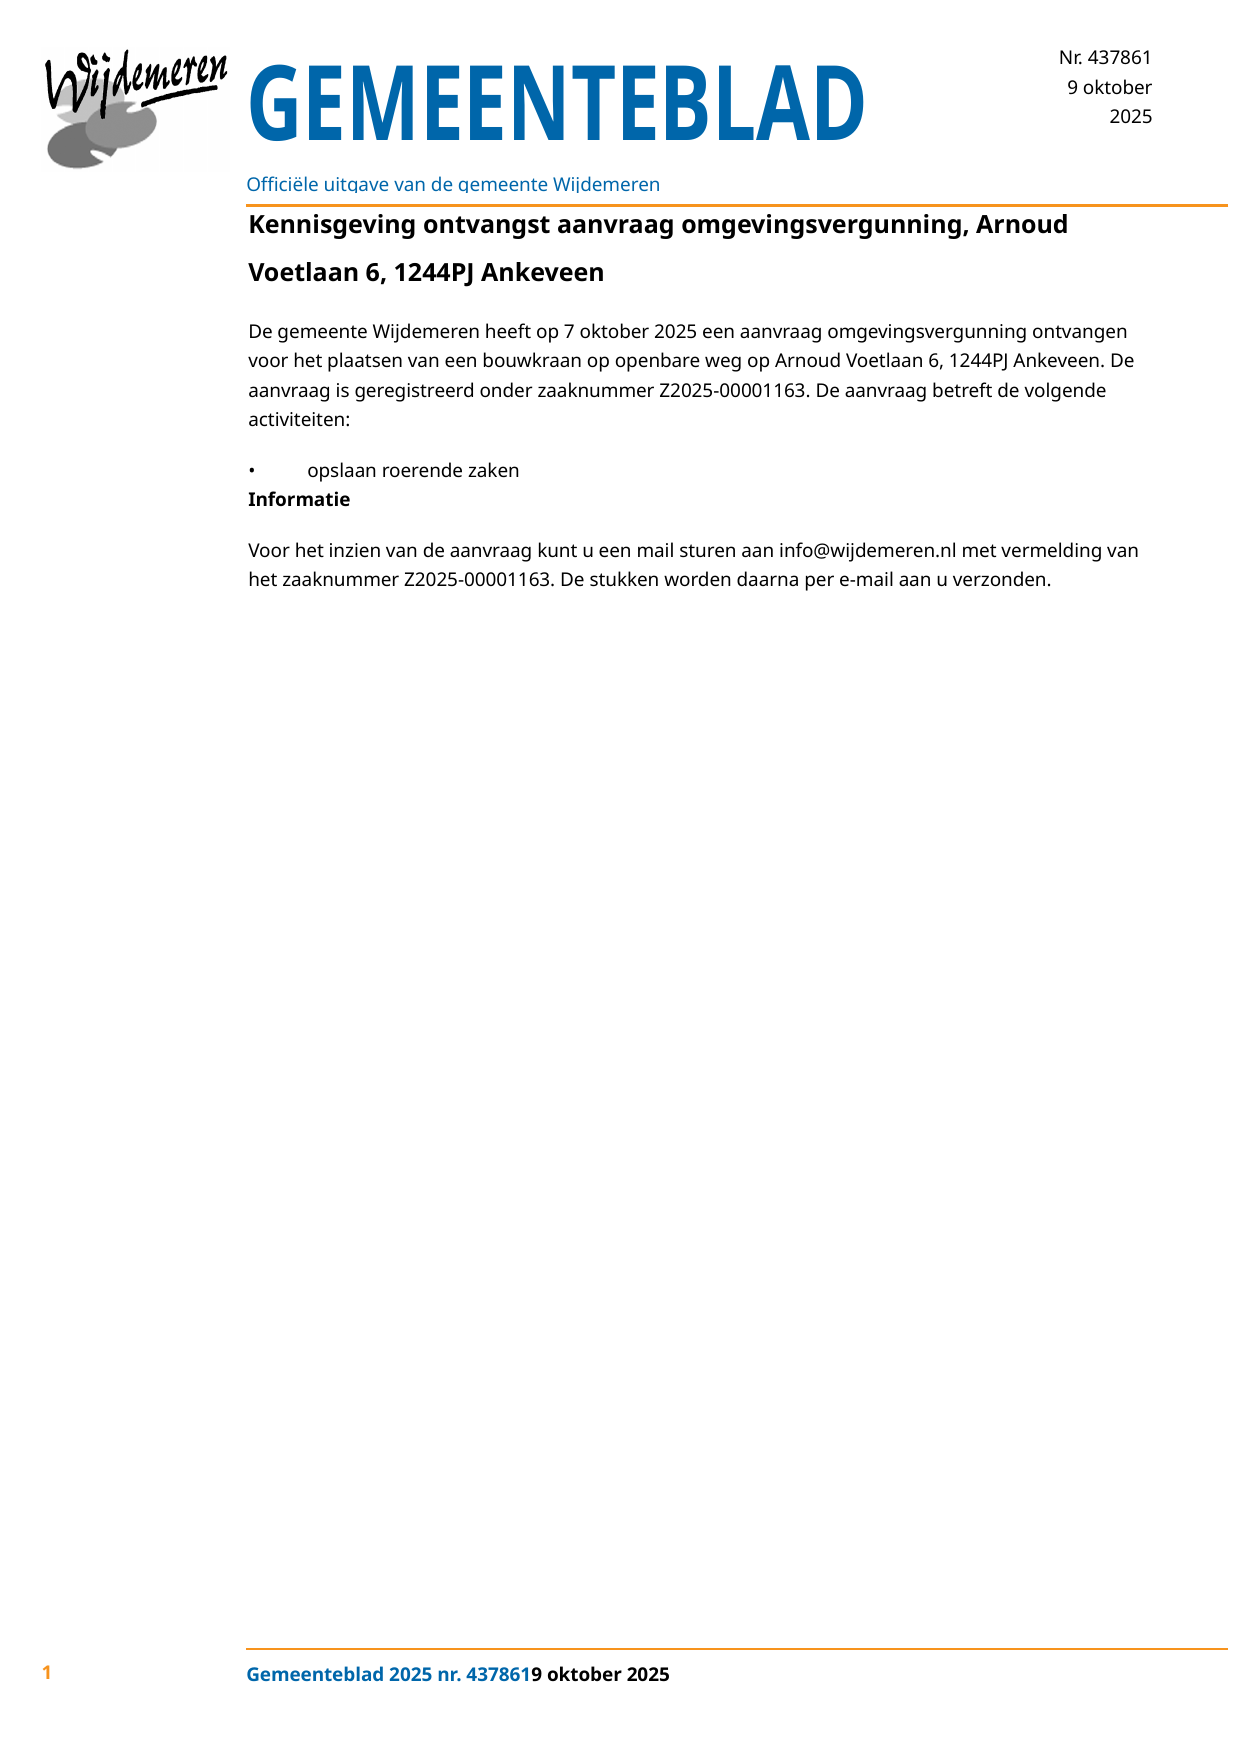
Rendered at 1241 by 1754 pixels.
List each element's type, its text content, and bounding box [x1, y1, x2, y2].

text Voor het inzien van de aanvraag kunt u een mail sturen aan info@wijdemeren.nl met vermelding van het zaaknummer Z2025-00001163. De stukken worden daarna per e-mail aan u verzonden. [248, 537, 1152, 592]
text Informatie [248, 487, 1152, 512]
list opslaan roerende zaken [248, 457, 1152, 483]
text De gemeente Wijdemeren heeft op 7 oktober 2025 een aanvraag omgevingsvergunning ontvangen voor het plaatsen van een bouwkraan op openbare weg op Arnoud Voetlaan 6, 1244PJ Ankeveen. De aanvraag is geregistreerd onder zaaknummer Z2025-00001163. De aanvraag betreft de volgende activiteiten: [248, 318, 1152, 432]
text Kennisgeving ontvangst aanvraag omgevingsvergunning, Arnoud Voetlaan 6, 1244PJ Ankeveen [248, 207, 1152, 288]
picture [41, 47, 231, 172]
